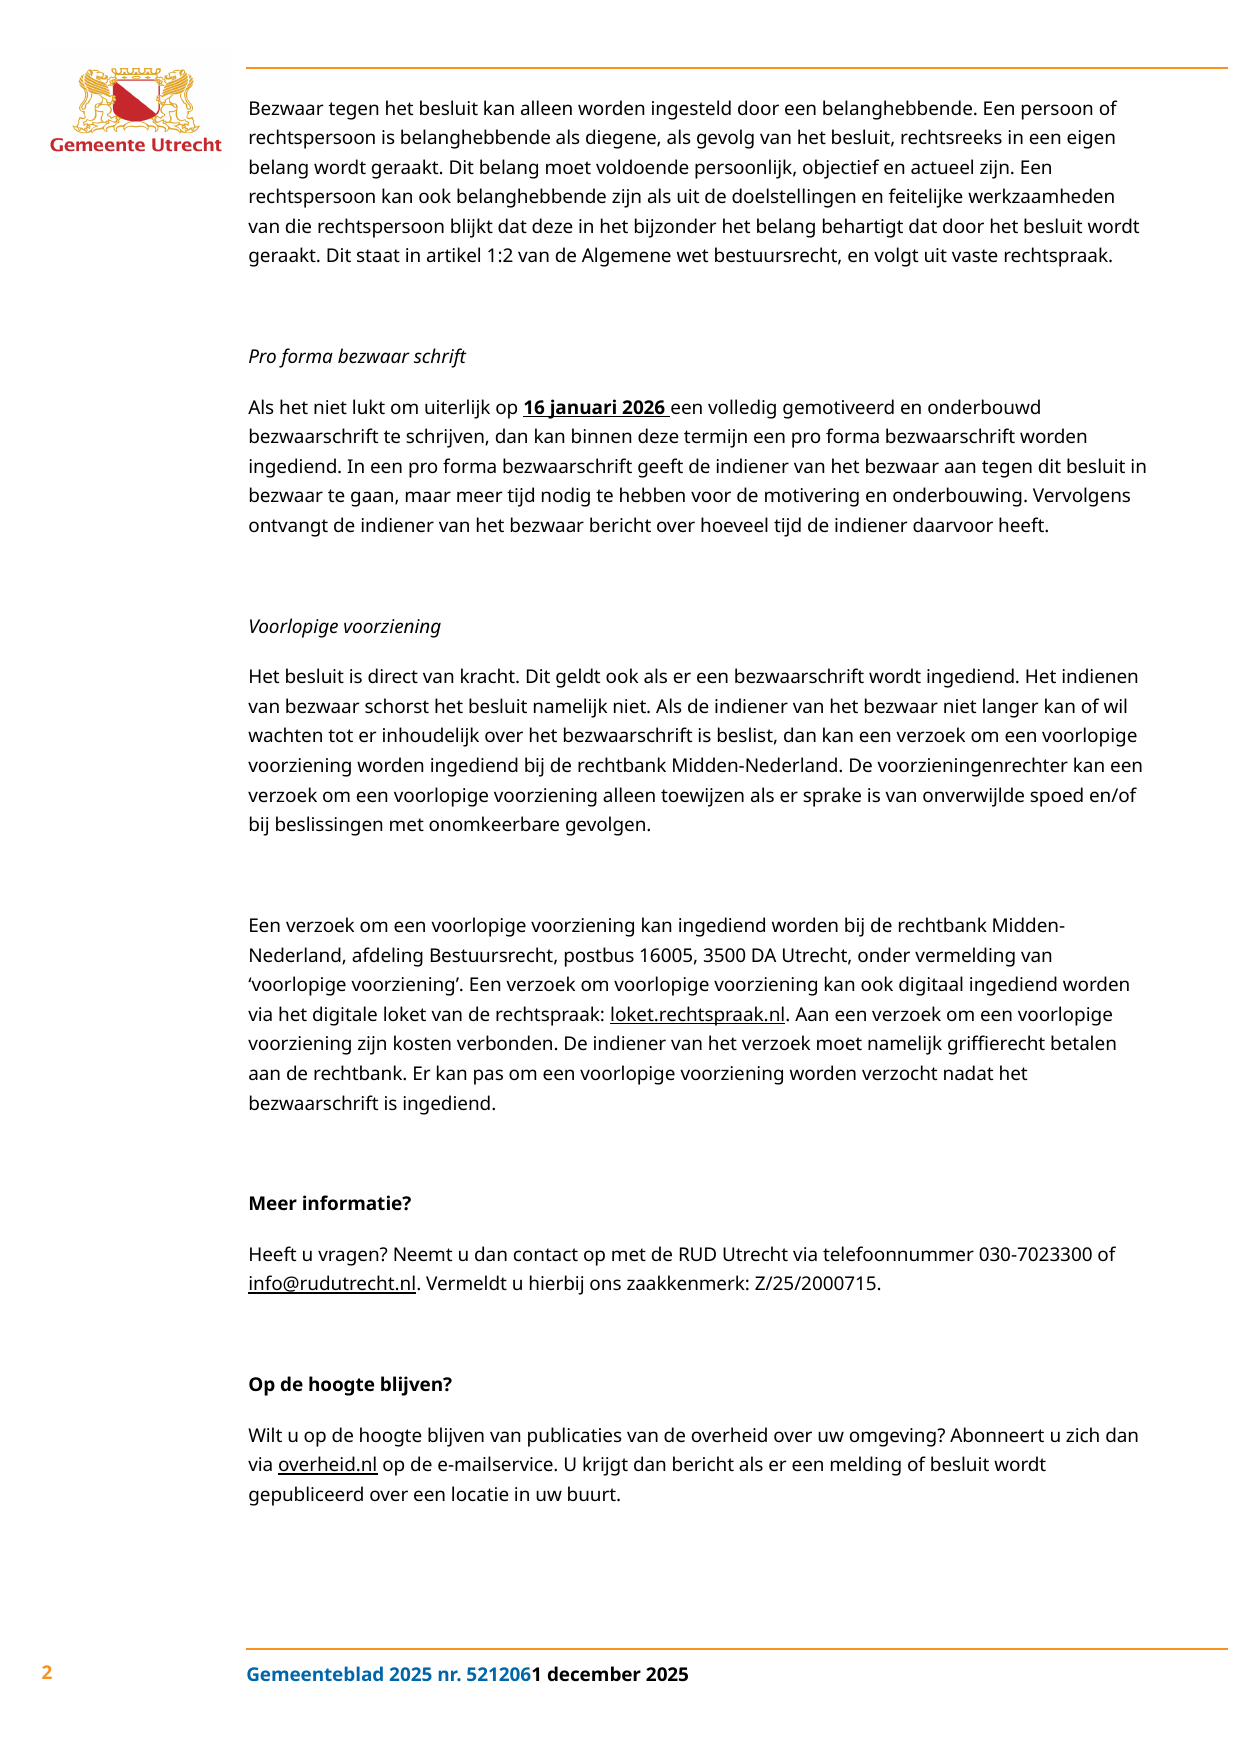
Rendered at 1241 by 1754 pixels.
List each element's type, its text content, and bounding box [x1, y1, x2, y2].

picture [41, 47, 231, 172]
text Wilt u op de hoogte blijven van publicaties van de overheid over uw omgeving? Abonneert u zich dan via overheid.nl op de e-mailservice. U krijgt dan bericht als er een melding of besluit wordt gepubliceerd over een locatie in uw buurt. [248, 1422, 1152, 1507]
text Het besluit is direct van kracht. Dit geldt ook als er een bezwaarschrift wordt ingediend. Het indienen van bezwaar schorst het besluit namelijk niet. Als de indiener van het bezwaar niet langer kan of wil wachten tot er inhoudelijk over het bezwaarschrift is beslist, dan kan een verzoek om een voorlopige voorziening worden ingediend bij de rechtbank Midden-Nederland. De voorzieningenrechter kan een verzoek om een voorlopige voorziening alleen toewijzen als er sprake is van onverwijlde spoed en/of bij beslissingen met onomkeerbare gevolgen. [248, 663, 1152, 837]
text Meer informatie? [248, 1191, 1152, 1216]
text Heeft u vragen? Neemt u dan contact op met de RUD Utrecht via telefoonnummer 030-7023300 of info@rudutrecht.nl. Vermeldt u hierbij ons zaakkenmerk: Z/25/2000715. [248, 1241, 1152, 1296]
text Pro forma bezwaar schrift [248, 343, 1152, 369]
text Bezwaar tegen het besluit kan alleen worden ingesteld door een belanghebbende. Een persoon of rechtspersoon is belanghebbende als diegene, als gevolg van het besluit, rechtsreeks in een eigen belang wordt geraakt. Dit belang moet voldoende persoonlijk, objectief en actueel zijn. Een rechtspersoon kan ook belanghebbende zijn als uit de doelstellingen en feitelijke werkzaamheden van die rechtspersoon blijkt dat deze in het bijzonder het belang behartigt dat door het besluit wordt geraakt. Dit staat in artikel 1:2 van de Algemene wet bestuursrecht, en volgt uit vaste rechtspraak. [248, 95, 1152, 268]
text Voorlopige voorziening [248, 613, 1152, 639]
text Op de hoogte blijven? [248, 1371, 1152, 1397]
text Als het niet lukt om uiterlijk op 16 januari 2026 een volledig gemotiveerd en onderbouwd bezwaarschrift te schrijven, dan kan binnen deze termijn een pro forma bezwaarschrift worden ingediend. In een pro forma bezwaarschrift geeft de indiener van het bezwaar aan tegen dit besluit in bezwaar te gaan, maar meer tijd nodig te hebben voor de motivering en onderbouwing. Vervolgens ontvangt de indiener van het bezwaar bericht over hoeveel tijd de indiener daarvoor heeft. [248, 394, 1152, 538]
text Een verzoek om een voorlopige voorziening kan ingediend worden bij de rechtbank Midden-Nederland, afdeling Bestuursrecht, postbus 16005, 3500 DA Utrecht, onder vermelding van ‘voorlopige voorziening’. Een verzoek om voorlopige voorziening kan ook digitaal ingediend worden via het digitale loket van de rechtspraak: loket.rechtspraak.nl. Aan een verzoek om een voorlopige voorziening zijn kosten verbonden. De indiener van het verzoek moet namelijk griffierecht betalen aan de rechtbank. Er kan pas om een voorlopige voorziening worden verzocht nadat het bezwaarschrift is ingediend. [248, 912, 1152, 1116]
